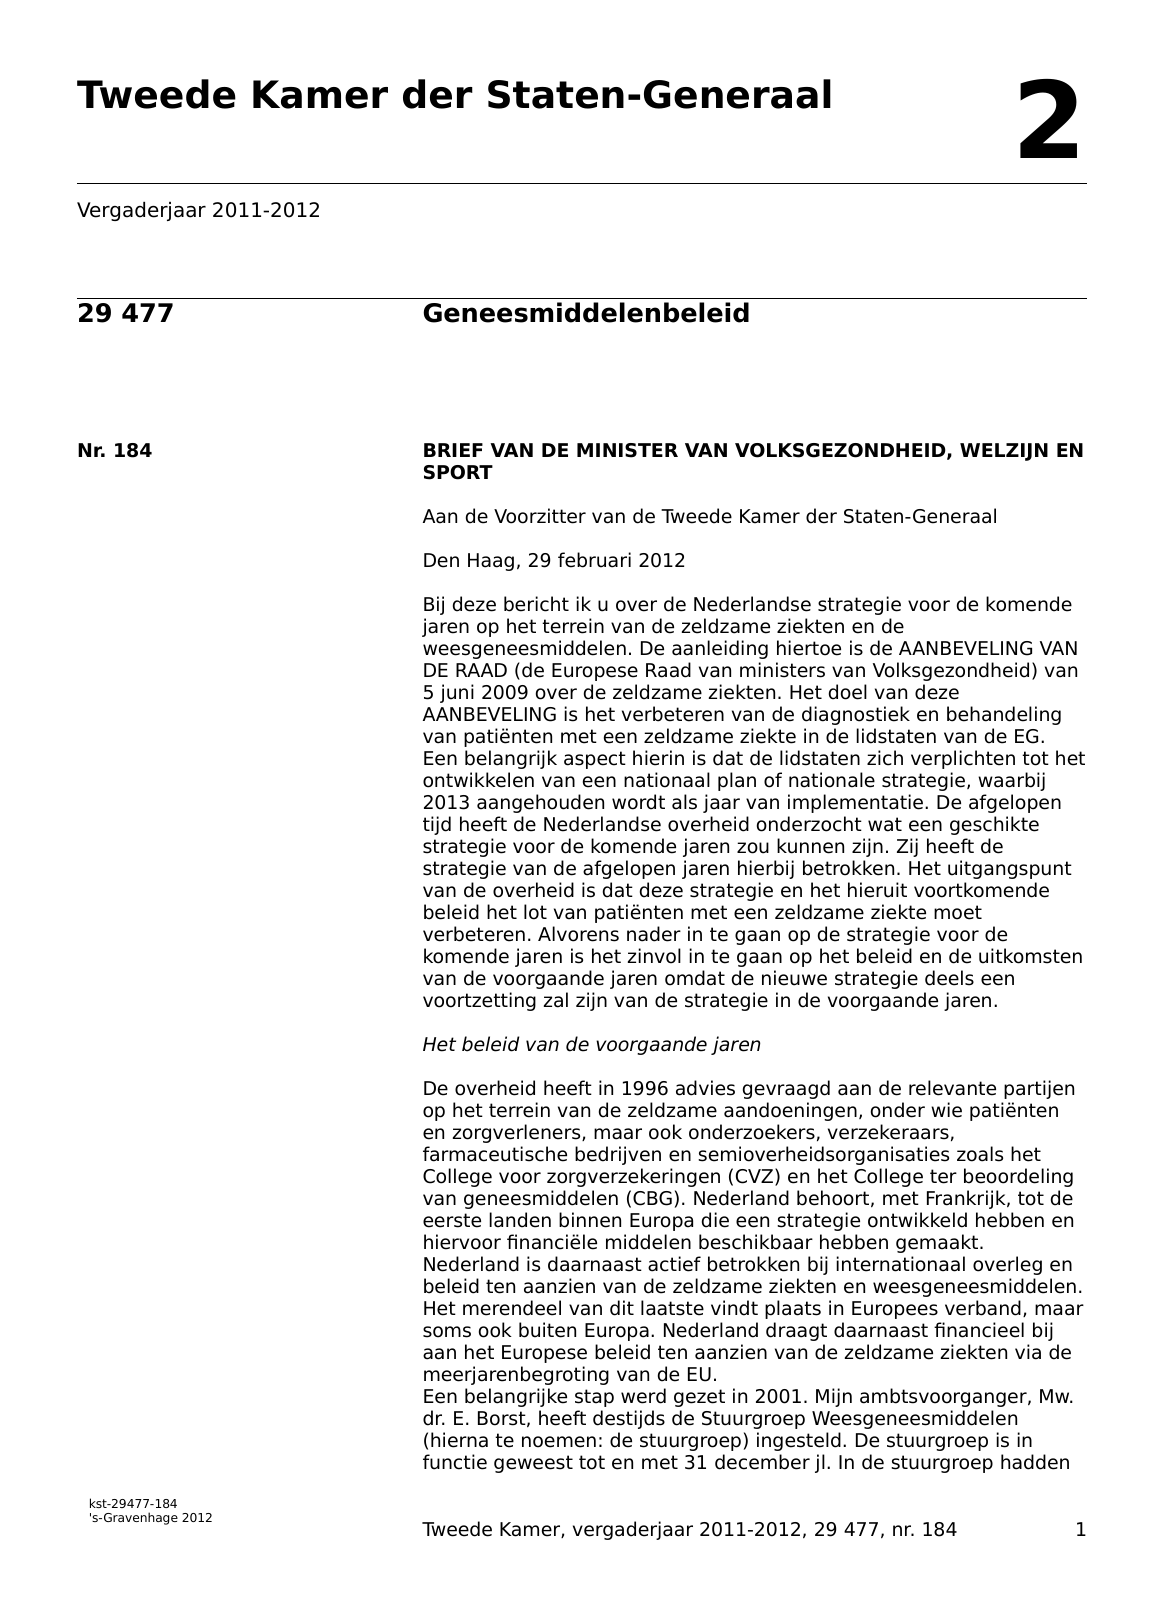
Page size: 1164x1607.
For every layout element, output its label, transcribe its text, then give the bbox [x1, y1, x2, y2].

table_header Tweede Kamer der Staten-Generaal [77, 59, 886, 183]
subtitle Het beleid van de voorgaande jaren [422, 1034, 1087, 1056]
text Den Haag, 29 februari 2012 [422, 550, 1087, 572]
subtitle 29 477 Geneesmiddelenbeleid [77, 299, 1087, 329]
text Aan de Voorzitter van de Tweede Kamer der Staten-Generaal [422, 506, 1087, 528]
text kst-29477-184 [88, 1497, 323, 1511]
table_header 2 [886, 59, 1087, 183]
text De overheid heeft in 1996 advies gevraagd aan de relevante partijen op het terrein van de zeldzame aandoeningen, onder wie patiënten en zorgverleners, maar ook onderzoekers, verzekeraars, farmaceutische bedrijven en semioverheidsorganisaties zoals het College voor zorgverzekeringen (CVZ) en het College ter beoordeling van geneesmiddelen (CBG). Nederland behoort, met Frankrijk, tot de eerste landen binnen Europa die een strategie ontwikkeld hebben en hiervoor financiële middelen beschikbaar hebben gemaakt. Nederland is daarnaast actief betrokken bij internationaal overleg en beleid ten aanzien van de zeldzame ziekten en weesgeneesmiddelen. Het merendeel van dit laatste vindt plaats in Europees verband, maar soms ook buiten Europa. Nederland draagt daarnaast financieel bij aan het Europese beleid ten aanzien van de zeldzame ziekten via de meerjarenbegroting van de EU. [422, 1078, 1087, 1386]
text Bij deze bericht ik u over de Nederlandse strategie voor de komende jaren op het terrein van de zeldzame ziekten en de weesgeneesmiddelen. De aanleiding hiertoe is de AANBEVELING VAN DE RAAD (de Europese Raad van ministers van Volksgezondheid) van 5 juni 2009 over de zeldzame ziekten. Het doel van deze AANBEVELING is het verbeteren van de diagnostiek en behandeling van patiënten met een zeldzame ziekte in de lidstaten van de EG. Een belangrijk aspect hierin is dat de lidstaten zich verplichten tot het ontwikkelen van een nationaal plan of nationale strategie, waarbij 2013 aangehouden wordt als jaar van implementatie. De afgelopen tijd heeft de Nederlandse overheid onderzocht wat een geschikte strategie voor de komende jaren zou kunnen zijn. Zij heeft de strategie van de afgelopen jaren hierbij betrokken. Het uitgangspunt van de overheid is dat deze strategie en het hieruit voortkomende beleid het lot van patiënten met een zeldzame ziekte moet verbeteren. Alvorens nader in te gaan op de strategie voor de komende jaren is het zinvol in te gaan op het beleid en de uitkomsten van de voorgaande jaren omdat de nieuwe strategie deels een voortzetting zal zijn van de strategie in de voorgaande jaren. [422, 594, 1087, 1012]
text 's-Gravenhage 2012 [88, 1511, 323, 1525]
table_cell Vergaderjaar 2011-2012 [77, 184, 1087, 298]
text Een belangrijke stap werd gezet in 2001. Mijn ambtsvoorganger, Mw. dr. E. Borst, heeft destijds de Stuurgroep Weesgeneesmiddelen (hierna te noemen: de stuurgroep) ingesteld. De stuurgroep is in functie geweest tot en met 31 december jl. In de stuurgroep hadden [422, 1386, 1087, 1474]
subtitle Nr. 184 BRIEF VAN DE MINISTER VAN VOLKSGEZONDHEID, WELZIJN EN SPORT [77, 440, 1087, 484]
